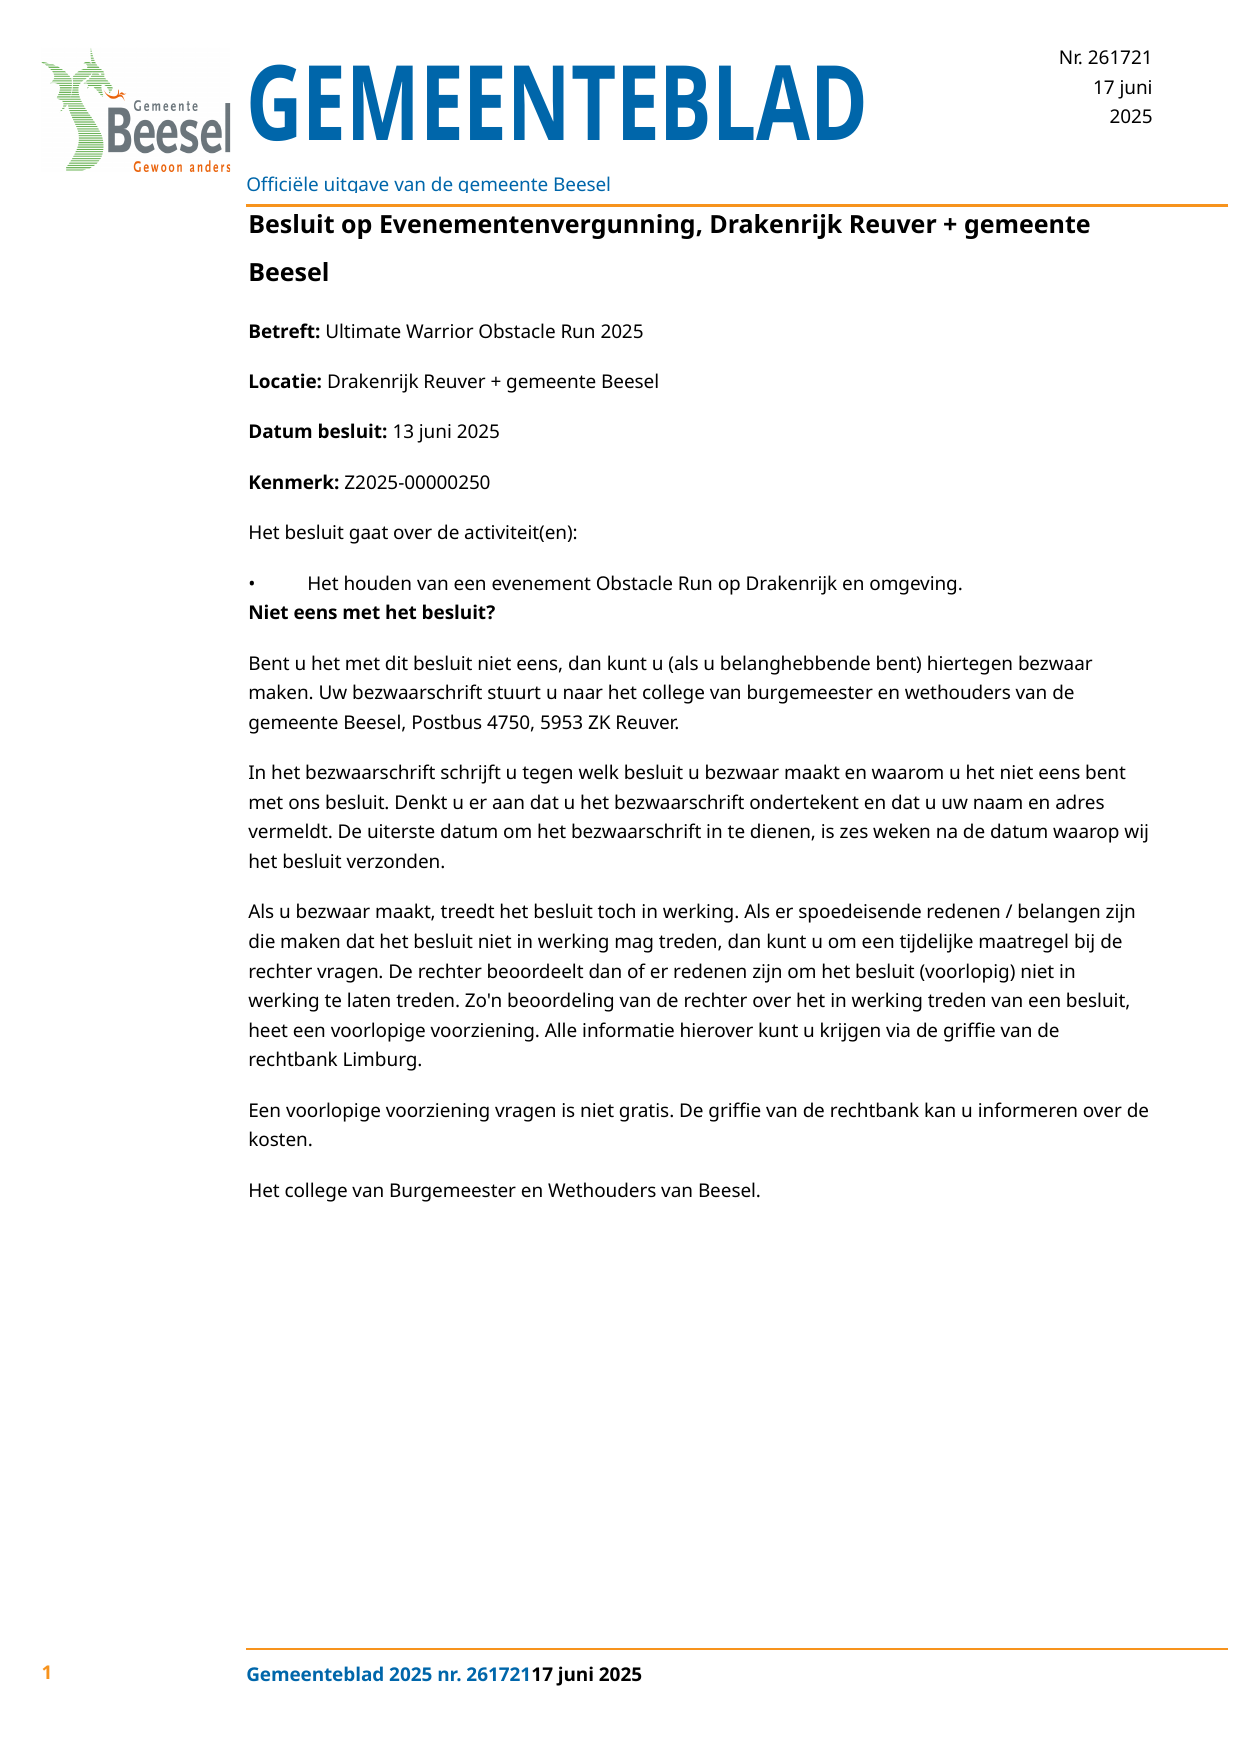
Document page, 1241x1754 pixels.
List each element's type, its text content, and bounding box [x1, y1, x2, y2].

text Bent u het met dit besluit niet eens, dan kunt u (als u belanghebbende bent) hiertegen bezwaar maken. Uw bezwaarschrift stuurt u naar het college van burgemeester en wethouders van de gemeente Beesel, Postbus 4750, 5953 ZK Reuver. [248, 650, 1152, 735]
text Datum besluit: 13 juni 2025 [248, 419, 1152, 444]
text Betreft: Ultimate Warrior Obstacle Run 2025 [248, 318, 1152, 344]
text Als u bezwaar maakt, treedt het besluit toch in werking. Als er spoedeisende redenen / belangen zijn die maken dat het besluit niet in werking mag treden, dan kunt u om een tijdelijke maatregel bij de rechter vragen. De rechter beoordeelt dan of er redenen zijn om het besluit (voorlopig) niet in werking te laten treden. Zo'n beoordeling van de rechter over het in werking treden van een besluit, heet een voorlopige voorziening. Alle informatie hierover kunt u krijgen via de griffie van de rechtbank Limburg. [248, 899, 1152, 1072]
list Het houden van een evenement Obstacle Run op Drakenrijk en omgeving. [248, 570, 1152, 596]
text Kenmerk: Z2025-00000250 [248, 469, 1152, 495]
text Een voorlopige voorziening vragen is niet gratis. De griffie van de rechtbank kan u informeren over de kosten. [248, 1097, 1152, 1152]
picture [41, 47, 231, 172]
text In het bezwaarschrift schrijft u tegen welk besluit u bezwaar maakt en waarom u het niet eens bent met ons besluit. Denkt u er aan dat u het bezwaarschrift ondertekent en dat u uw naam en adres vermeldt. De uiterste datum om het bezwaarschrift in te dienen, is zes weken na de datum waarop wij het besluit verzonden. [248, 759, 1152, 874]
text Locatie: Drakenrijk Reuver + gemeente Beesel [248, 368, 1152, 394]
text Besluit op Evenementenvergunning, Drakenrijk Reuver + gemeente Beesel [248, 207, 1152, 288]
text Niet eens met het besluit? [248, 599, 1152, 625]
text Het besluit gaat over de activiteit(en): [248, 519, 1152, 545]
text Het college van Burgemeester en Wethouders van Beesel. [248, 1177, 1152, 1203]
